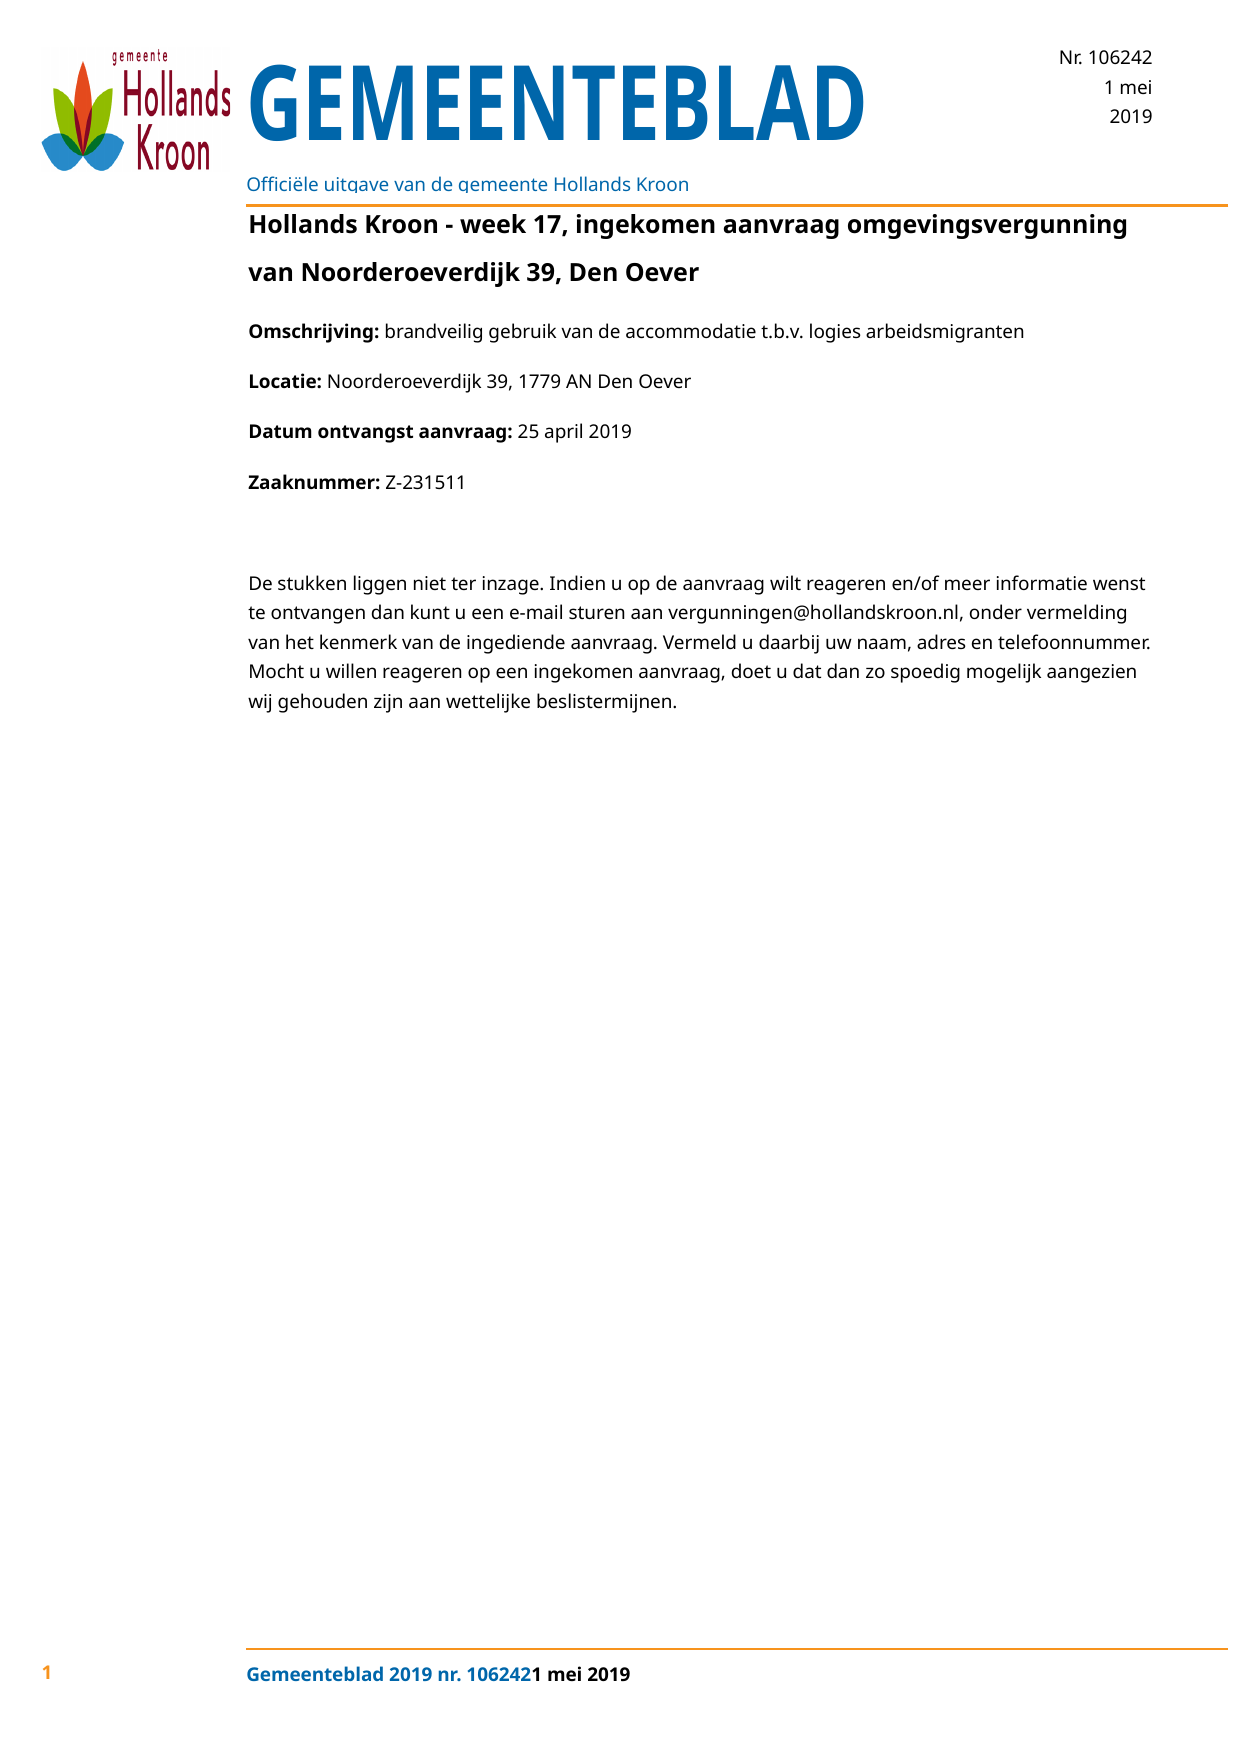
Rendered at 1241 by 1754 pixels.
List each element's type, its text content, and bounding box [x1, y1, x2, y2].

text Zaaknummer: Z-231511 [248, 469, 1152, 495]
text Datum ontvangst aanvraag: 25 april 2019 [248, 419, 1152, 444]
text Locatie: Noorderoeverdijk 39, 1779 AN Den Oever [248, 368, 1152, 394]
text Omschrijving: brandveilig gebruik van de accommodatie t.b.v. logies arbeidsmigranten [248, 318, 1152, 344]
text Hollands Kroon - week 17, ingekomen aanvraag omgevingsvergunning van Noorderoeverdijk 39, Den Oever [248, 207, 1152, 288]
picture [41, 47, 231, 172]
text De stukken liggen niet ter inzage. Indien u op de aanvraag wilt reageren en/of meer informatie wenst te ontvangen dan kunt u een e-mail sturen aan vergunningen@hollandskroon.nl, onder vermelding van het kenmerk van de ingediende aanvraag. Vermeld u daarbij uw naam, adres en telefoonnummer. Mocht u willen reageren op een ingekomen aanvraag, doet u dat dan zo spoedig mogelijk aangezien wij gehouden zijn aan wettelijke beslistermijnen. [248, 570, 1152, 714]
